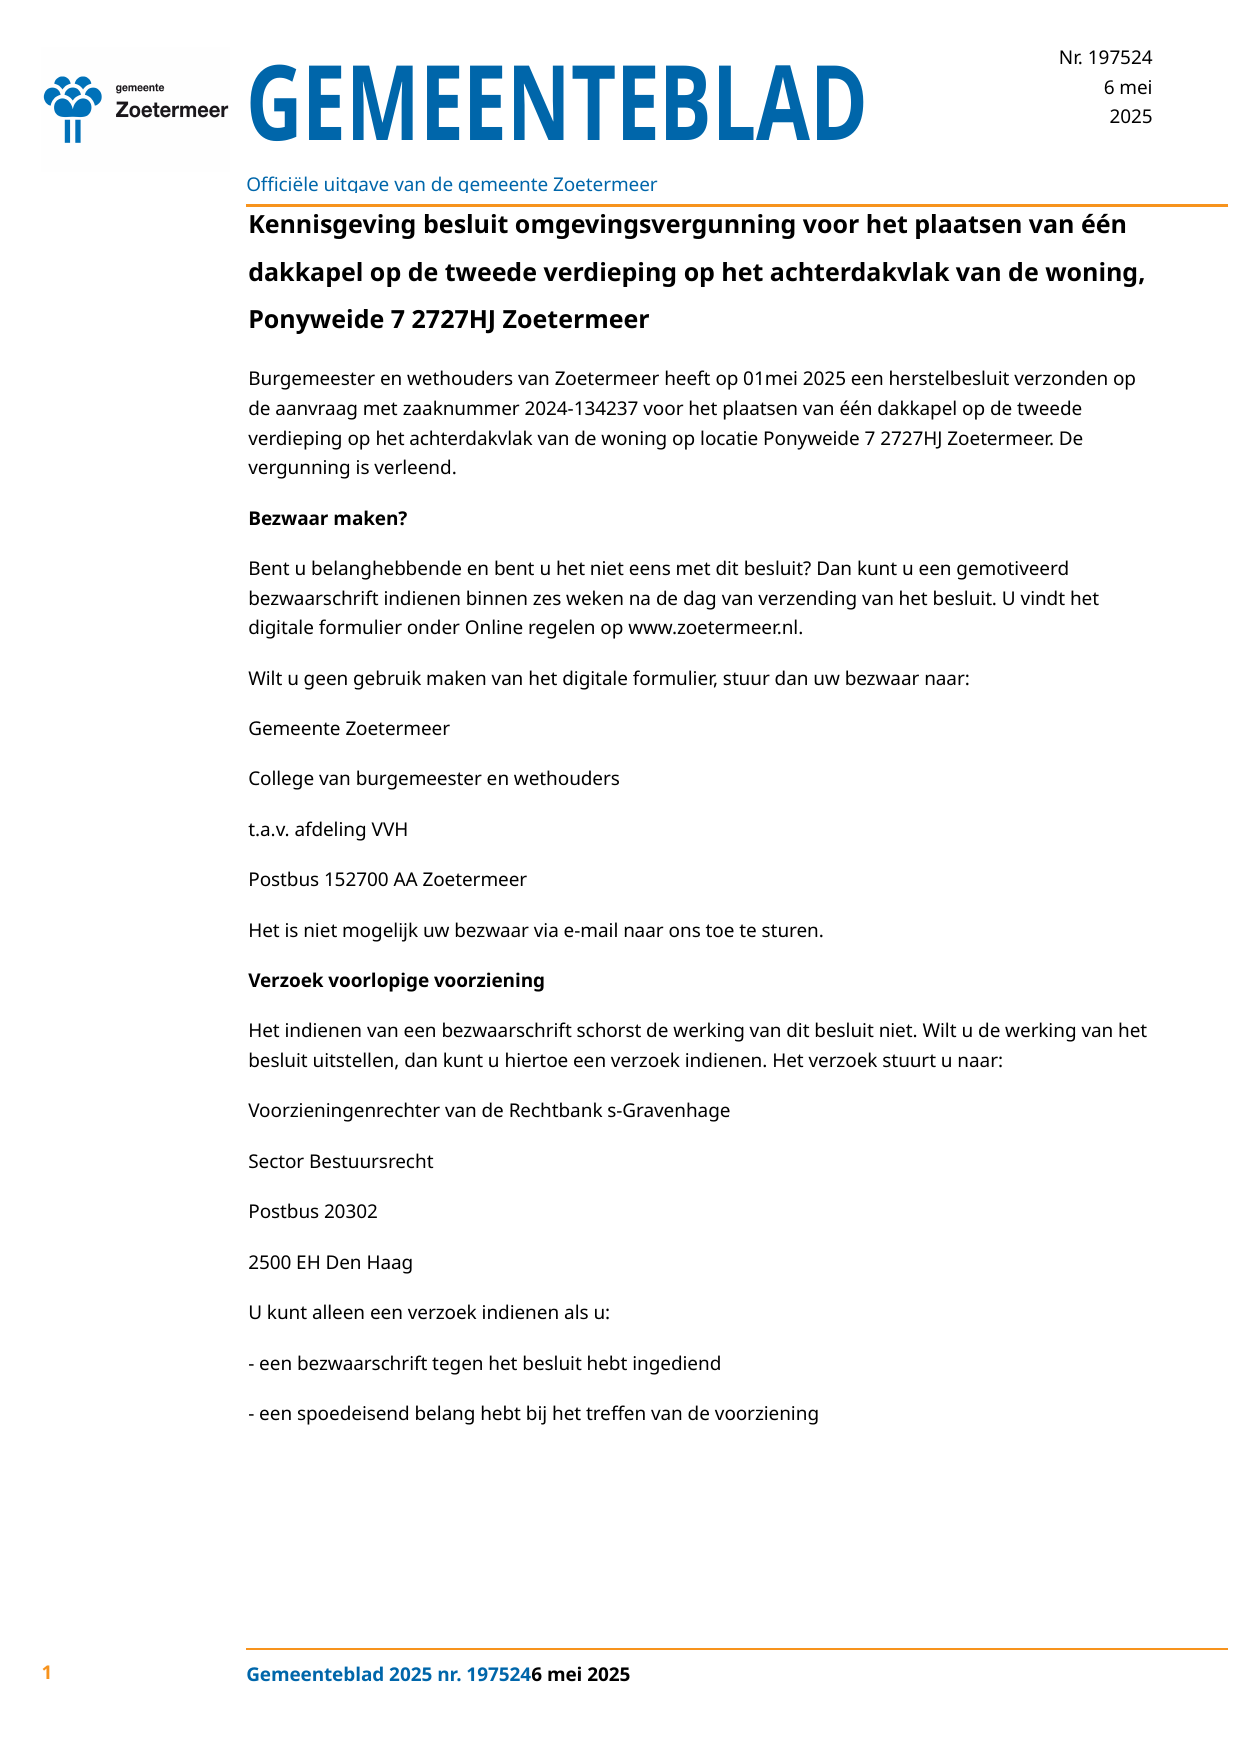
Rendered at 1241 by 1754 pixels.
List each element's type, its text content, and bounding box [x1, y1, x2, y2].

picture [41, 47, 231, 172]
text Het is niet mogelijk uw bezwaar via e-mail naar ons toe te sturen. [248, 917, 1152, 942]
text Sector Bestuursrecht [248, 1148, 1152, 1174]
text - een bezwaarschrift tegen het besluit hebt ingediend [248, 1350, 1152, 1375]
text Postbus 20302 [248, 1198, 1152, 1224]
text Kennisgeving besluit omgevingsvergunning voor het plaatsen van één dakkapel op de tweede verdieping op het achterdakvlak van de woning, Ponyweide 7 2727HJ Zoetermeer [248, 207, 1152, 336]
text U kunt alleen een verzoek indienen als u: [248, 1299, 1152, 1325]
text Het indienen van een bezwaarschrift schorst de werking van dit besluit niet. Wilt u de werking van het besluit uitstellen, dan kunt u hiertoe een verzoek indienen. Het verzoek stuurt u naar: [248, 1018, 1152, 1073]
text Burgemeester en wethouders van Zoetermeer heeft op 01mei 2025 een herstelbesluit verzonden op de aanvraag met zaaknummer 2024-134237 voor het plaatsen van één dakkapel op de tweede verdieping op het achterdakvlak van de woning op locatie Ponyweide 7 2727HJ Zoetermeer. De vergunning is verleend. [248, 366, 1152, 480]
text - een spoedeisend belang hebt bij het treffen van de voorziening [248, 1400, 1152, 1426]
text Voorzieningenrechter van de Rechtbank s-Gravenhage [248, 1098, 1152, 1123]
text t.a.v. afdeling VVH [248, 816, 1152, 842]
text Gemeente Zoetermeer [248, 715, 1152, 741]
text Bezwaar maken? [248, 505, 1152, 530]
text Bent u belanghebbende en bent u het niet eens met dit besluit? Dan kunt u een gemotiveerd bezwaarschrift indienen binnen zes weken na de dag van verzending van het besluit. U vindt het digitale formulier onder Online regelen op www.zoetermeer.nl. [248, 555, 1152, 640]
text Postbus 152700 AA Zoetermeer [248, 866, 1152, 892]
text Verzoek voorlopige voorziening [248, 967, 1152, 993]
text 2500 EH Den Haag [248, 1249, 1152, 1274]
text College van burgemeester en wethouders [248, 766, 1152, 791]
text Wilt u geen gebruik maken van het digitale formulier, stuur dan uw bezwaar naar: [248, 665, 1152, 690]
